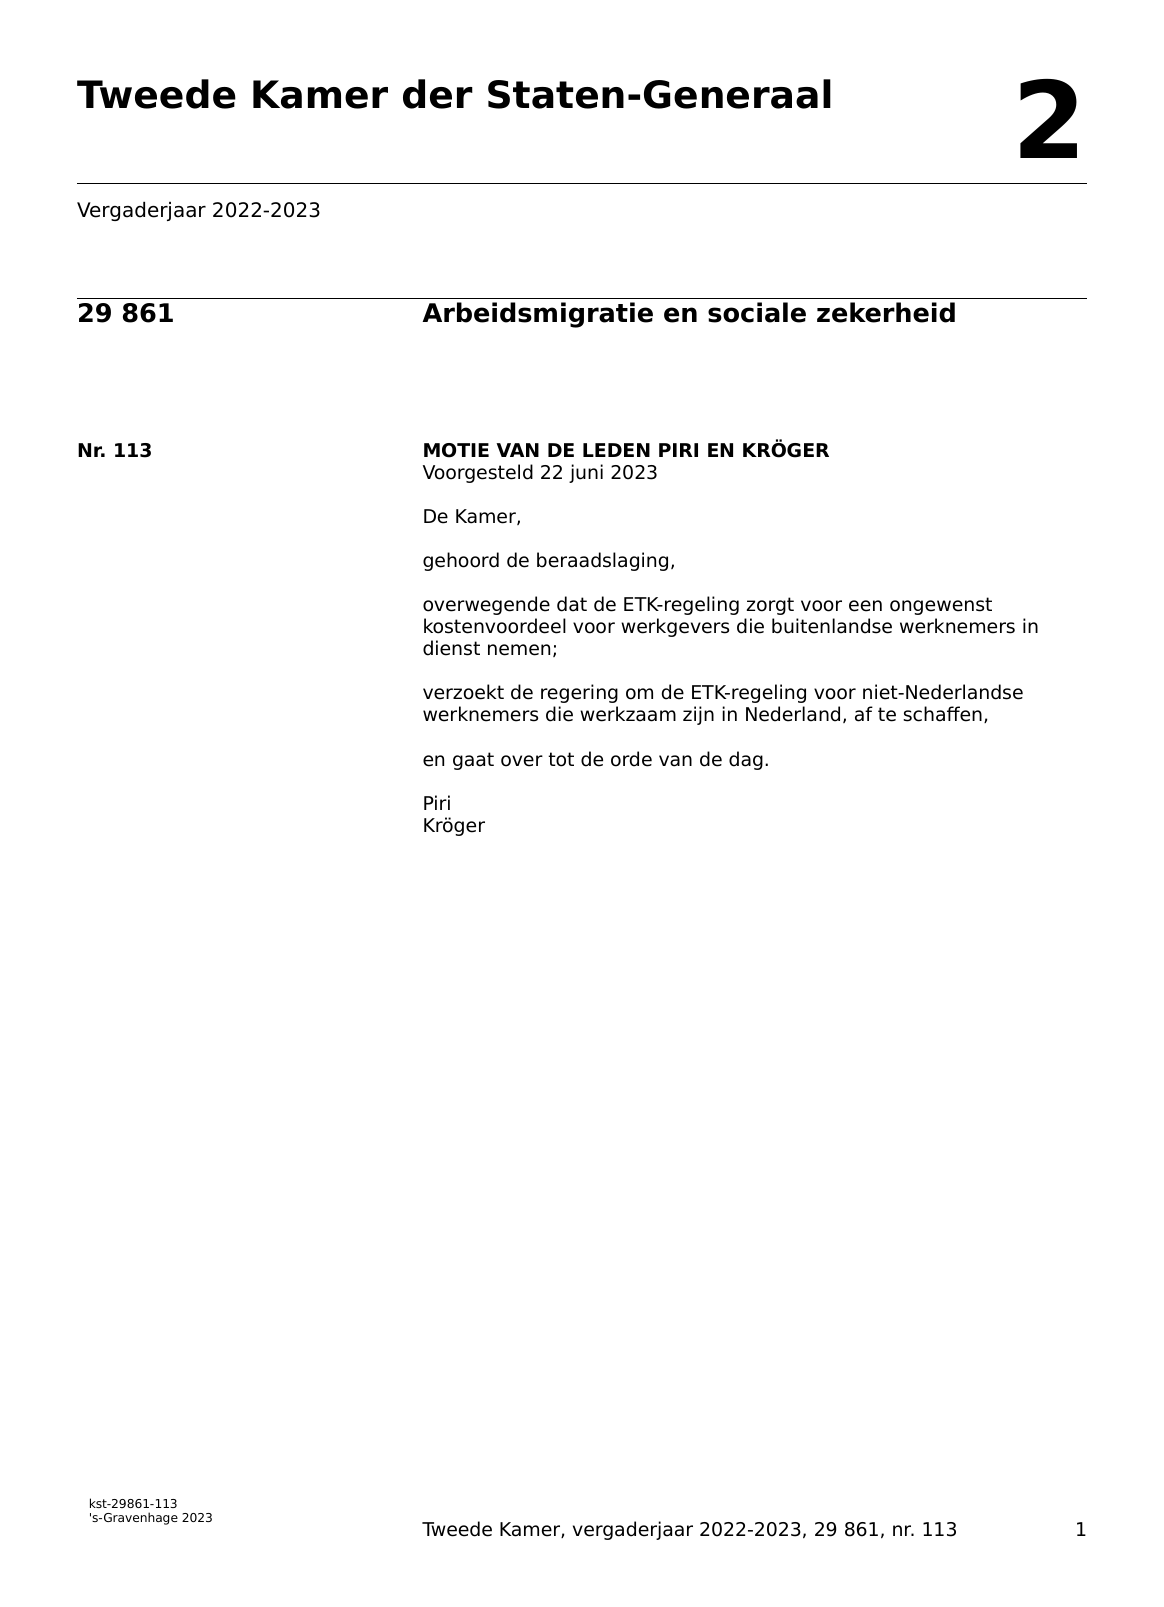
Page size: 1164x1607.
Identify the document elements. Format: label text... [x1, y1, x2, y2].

text Voorgesteld 22 juni 2023 [422, 462, 1087, 484]
table_header Tweede Kamer der Staten-Generaal [77, 59, 886, 183]
subtitle 29 861 Arbeidsmigratie en sociale zekerheid [77, 299, 1087, 329]
text De Kamer, [422, 506, 1087, 528]
table_cell Vergaderjaar 2022-2023 [77, 184, 1087, 298]
text en gaat over tot de orde van de dag. [422, 748, 1087, 770]
table_header 2 [886, 59, 1087, 183]
text kst-29861-113 [88, 1497, 323, 1511]
text verzoekt de regering om de ETK-regeling voor niet-Nederlandse werknemers die werkzaam zijn in Nederland, af te schaffen, [422, 682, 1087, 726]
subtitle Nr. 113 MOTIE VAN DE LEDEN PIRI EN KRÖGER [77, 440, 1087, 462]
text overwegende dat de ETK-regeling zorgt voor een ongewenst kostenvoordeel voor werkgevers die buitenlandse werknemers in dienst nemen; [422, 594, 1087, 660]
text Kröger [422, 814, 1087, 837]
text gehoord de beraadslaging, [422, 550, 1087, 572]
text 's-Gravenhage 2023 [88, 1511, 323, 1525]
text Piri [422, 793, 1087, 814]
